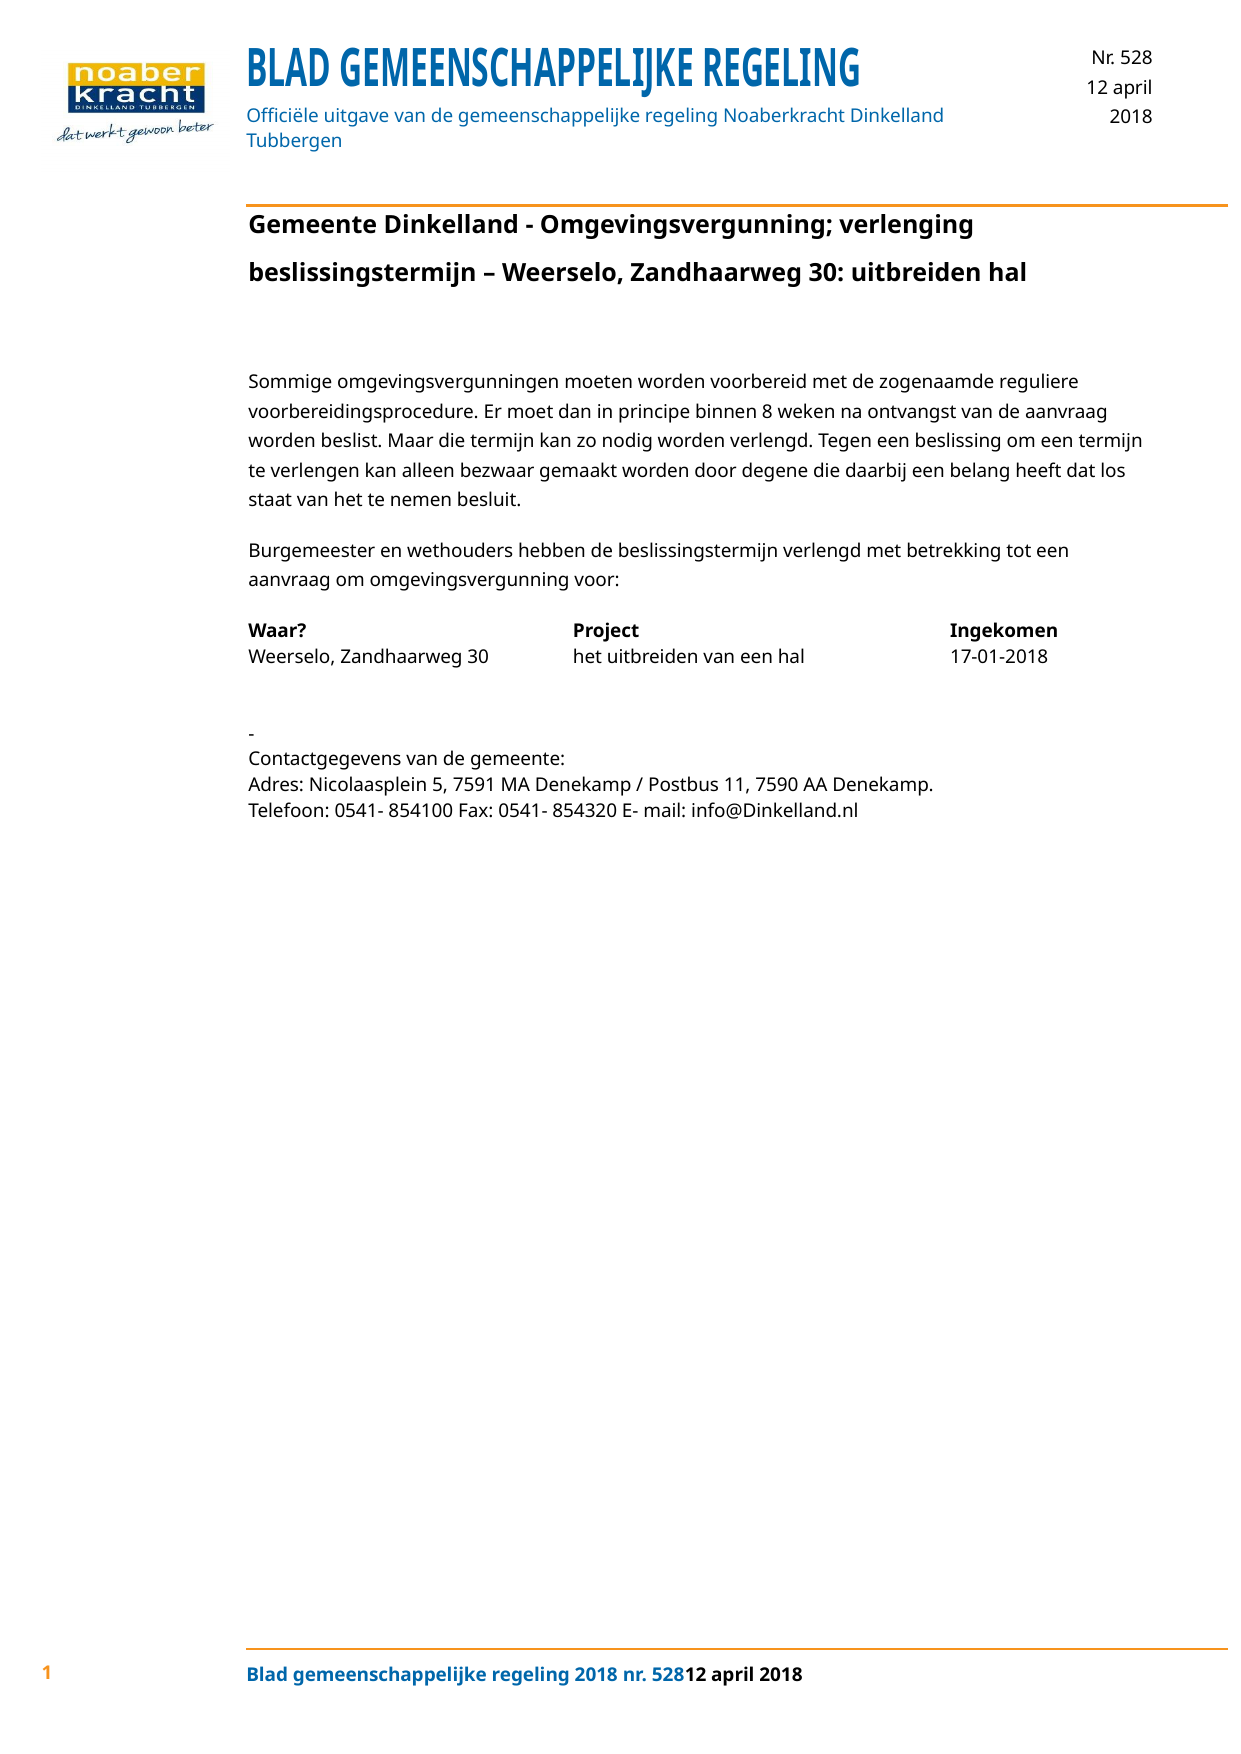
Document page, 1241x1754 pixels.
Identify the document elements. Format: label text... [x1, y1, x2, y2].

text Burgemeester en wethouders hebben de beslissingstermijn verlengd met betrekking tot een aanvraag om omgevingsvergunning voor: [248, 537, 1152, 592]
table_header Project [573, 617, 950, 643]
text Adres: Nicolaasplein 5, 7591 MA Denekamp / Postbus 11, 7590 AA Denekamp. [248, 771, 1152, 797]
text Gemeente Dinkelland - Omgevingsvergunning; verlenging beslissingstermijn – Weerselo, Zandhaarweg 30: uitbreiden hal [248, 207, 1152, 288]
text Telefoon: 0541- 854100 Fax: 0541- 854320 E- mail: info@Dinkelland.nl [248, 797, 1152, 823]
table_cell het uitbreiden van een hal [573, 643, 950, 669]
table_cell Weerselo, Zandhaarweg 30 [248, 643, 573, 669]
text Contactgegevens van de gemeente: [248, 745, 1152, 771]
text - [248, 720, 1152, 745]
table_header Ingekomen [950, 617, 1152, 643]
picture [41, 47, 231, 172]
table_header Waar? [248, 617, 573, 643]
table_cell 17-01-2018 [950, 643, 1152, 669]
text Sommige omgevingsvergunningen moeten worden voorbereid met de zogenaamde reguliere voorbereidingsprocedure. Er moet dan in principe binnen 8 weken na ontvangst van de aanvraag worden beslist. Maar die termijn kan zo nodig worden verlengd. Tegen een beslissing om een termijn te verlengen kan alleen bezwaar gemaakt worden door degene die daarbij een belang heeft dat los staat van het te nemen besluit. [248, 368, 1152, 512]
